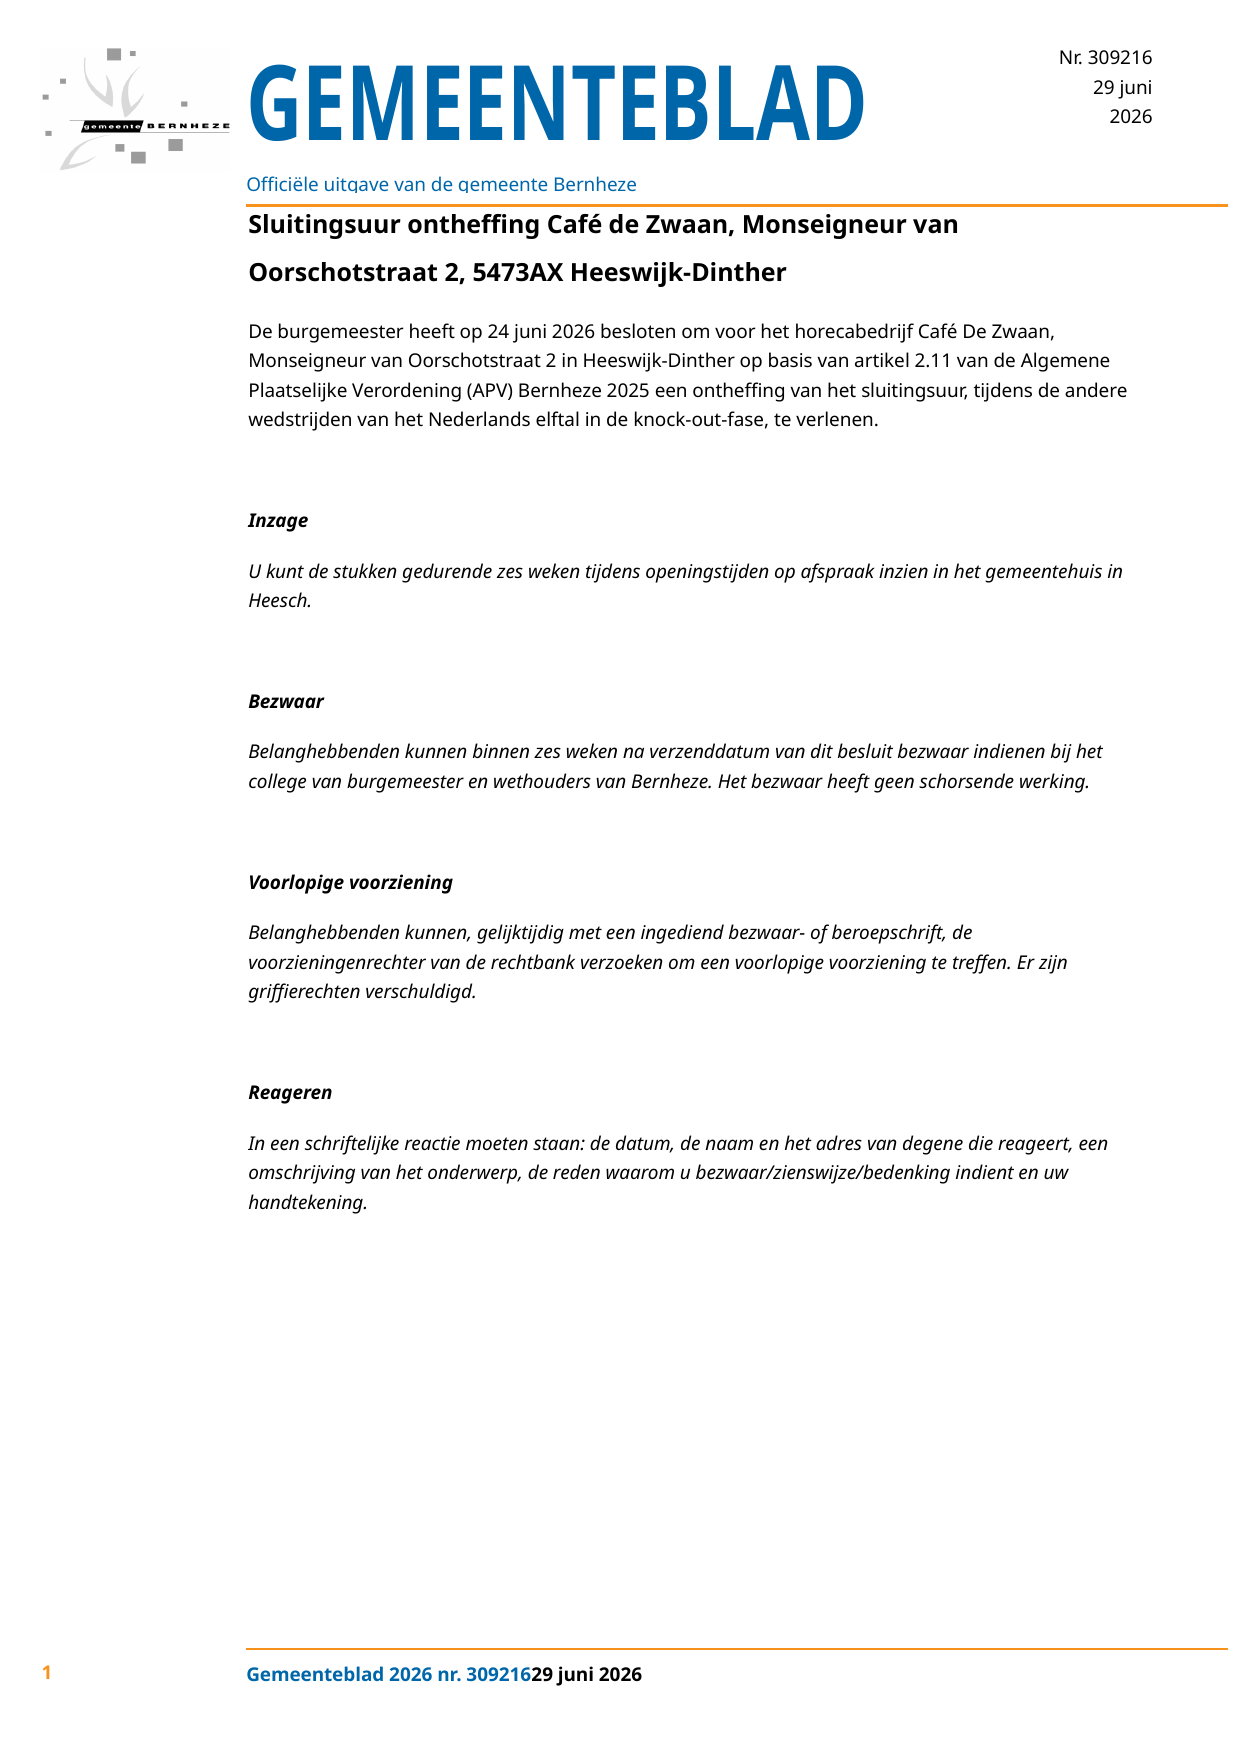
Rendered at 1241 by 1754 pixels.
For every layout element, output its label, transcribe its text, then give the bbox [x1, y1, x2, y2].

text Inzage [248, 507, 1152, 533]
picture [41, 47, 231, 172]
text Reageren [248, 1079, 1152, 1105]
text U kunt de stukken gedurende zes weken tijdens openingstijden op afspraak inzien in het gemeentehuis in Heesch. [248, 558, 1152, 613]
text Belanghebbenden kunnen binnen zes weken na verzenddatum van dit besluit bezwaar indienen bij het college van burgemeester en wethouders van Bernheze. Het bezwaar heeft geen schorsende werking. [248, 739, 1152, 794]
text Sluitingsuur ontheffing Café de Zwaan, Monseigneur van Oorschotstraat 2, 5473AX Heeswijk-Dinther [248, 207, 1152, 288]
text In een schriftelijke reactie moeten staan: de datum, de naam en het adres van degene die reageert, een omschrijving van het onderwerp, de reden waarom u bezwaar/zienswijze/bedenking indient en uw handtekening. [248, 1130, 1152, 1215]
text Bezwaar [248, 688, 1152, 714]
text Belanghebbenden kunnen, gelijktijdig met een ingediend bezwaar- of beroepschrift, de voorzieningenrechter van de rechtbank verzoeken om een voorlopige voorziening te treffen. Er zijn griffierechten verschuldigd. [248, 919, 1152, 1004]
text De burgemeester heeft op 24 juni 2026 besloten om voor het horecabedrijf Café De Zwaan, Monseigneur van Oorschotstraat 2 in Heeswijk-Dinther op basis van artikel 2.11 van de Algemene Plaatselijke Verordening (APV) Bernheze 2025 een ontheffing van het sluitingsuur, tijdens de andere wedstrijden van het Nederlands elftal in de knock-out-fase, te verlenen. [248, 318, 1152, 432]
text Voorlopige voorziening [248, 869, 1152, 895]
